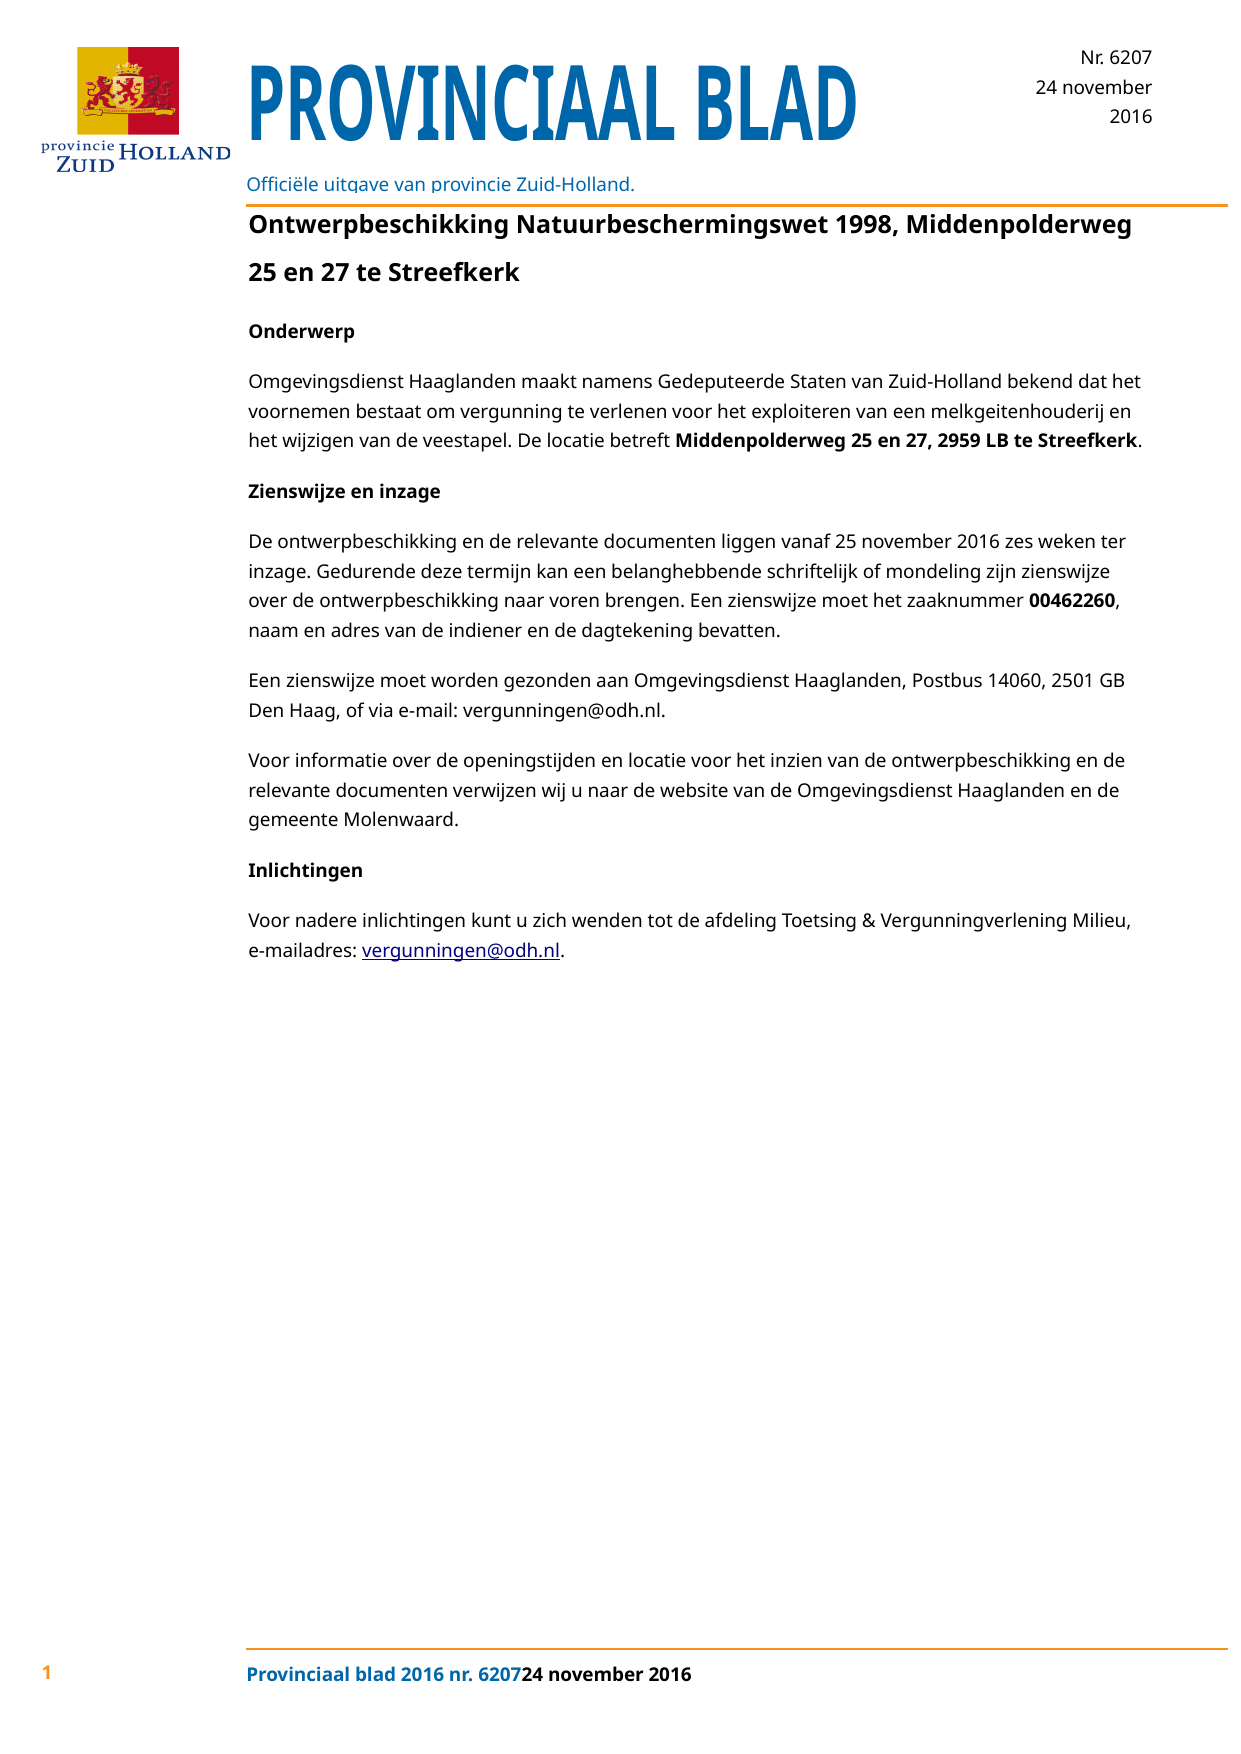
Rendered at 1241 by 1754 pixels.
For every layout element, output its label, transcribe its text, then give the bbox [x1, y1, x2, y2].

text Voor informatie over de openingstijden en locatie voor het inzien van de ontwerpbeschikking en de relevante documenten verwijzen wij u naar de website van de Omgevingsdienst Haaglanden en de gemeente Molenwaard. [248, 747, 1152, 832]
text Zienswijze en inzage [248, 478, 1152, 504]
picture [41, 47, 231, 172]
text Omgevingsdienst Haaglanden maakt namens Gedeputeerde Staten van Zuid-Holland bekend dat het voornemen bestaat om vergunning te verlenen voor het exploiteren van een melkgeitenhouderij en het wijzigen van de veestapel. De locatie betreft Middenpolderweg 25 en 27, 2959 LB te Streefkerk. [248, 368, 1152, 453]
text De ontwerpbeschikking en de relevante documenten liggen vanaf 25 november 2016 zes weken ter inzage. Gedurende deze termijn kan een belanghebbende schriftelijk of mondeling zijn zienswijze over de ontwerpbeschikking naar voren brengen. Een zienswijze moet het zaaknummer 00462260, naam en adres van de indiener en de dagtekening bevatten. [248, 528, 1152, 643]
text Ontwerpbeschikking Natuurbeschermingswet 1998, Middenpolderweg 25 en 27 te Streefkerk [248, 207, 1152, 288]
text Inlichtingen [248, 857, 1152, 883]
text Een zienswijze moet worden gezonden aan Omgevingsdienst Haaglanden, Postbus 14060, 2501 GB Den Haag, of via e-mail: vergunningen@odh.nl. [248, 667, 1152, 723]
text Voor nadere inlichtingen kunt u zich wenden tot de afdeling Toetsing & Vergunningverlening Milieu, e-mailadres: vergunningen@odh.nl. [248, 907, 1152, 963]
text Onderwerp [248, 318, 1152, 344]
